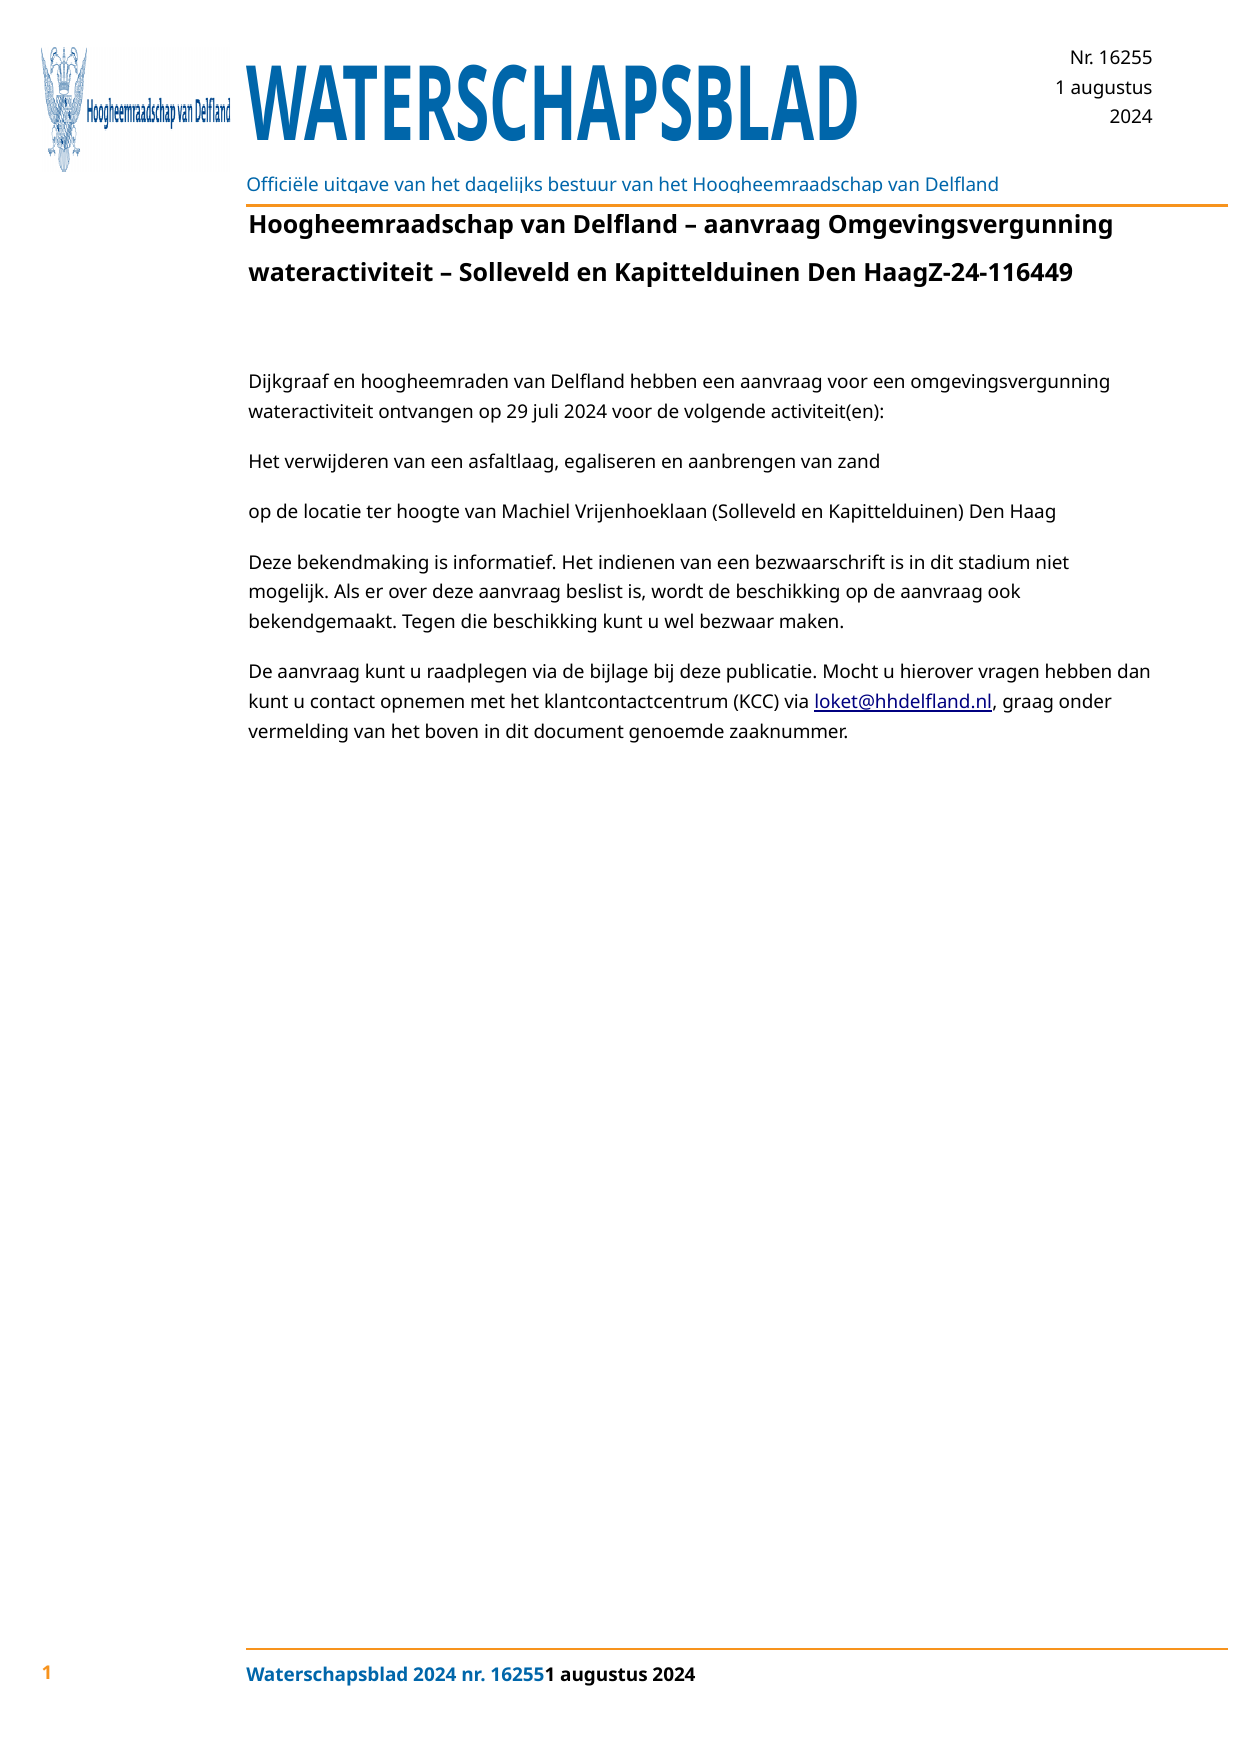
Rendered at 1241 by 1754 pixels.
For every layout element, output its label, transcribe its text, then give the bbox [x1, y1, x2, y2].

text Hoogheemraadschap van Delfland – aanvraag Omgevingsvergunning wateractiviteit – Solleveld en Kapittelduinen Den HaagZ-24-116449 [248, 207, 1152, 288]
text De aanvraag kunt u raadplegen via de bijlage bij deze publicatie. Mocht u hierover vragen hebben dan kunt u contact opnemen met het klantcontactcentrum (KCC) via loket@hhdelfland.nl, graag onder vermelding van het boven in dit document genoemde zaaknummer. [248, 659, 1152, 744]
text op de locatie ter hoogte van Machiel Vrijenhoeklaan (Solleveld en Kapittelduinen) Den Haag [248, 499, 1152, 524]
text Het verwijderen van een asfaltlaag, egaliseren en aanbrengen van zand [248, 448, 1152, 474]
text Dijkgraaf en hoogheemraden van Delfland hebben een aanvraag voor een omgevingsvergunning wateractiviteit ontvangen op 29 juli 2024 voor de volgende activiteit(en): [248, 368, 1152, 424]
picture [41, 47, 231, 172]
text Deze bekendmaking is informatief. Het indienen van een bezwaarschrift is in dit stadium niet mogelijk. Als er over deze aanvraag beslist is, wordt de beschikking op de aanvraag ook bekendgemaakt. Tegen die beschikking kunt u wel bezwaar maken. [248, 549, 1152, 634]
